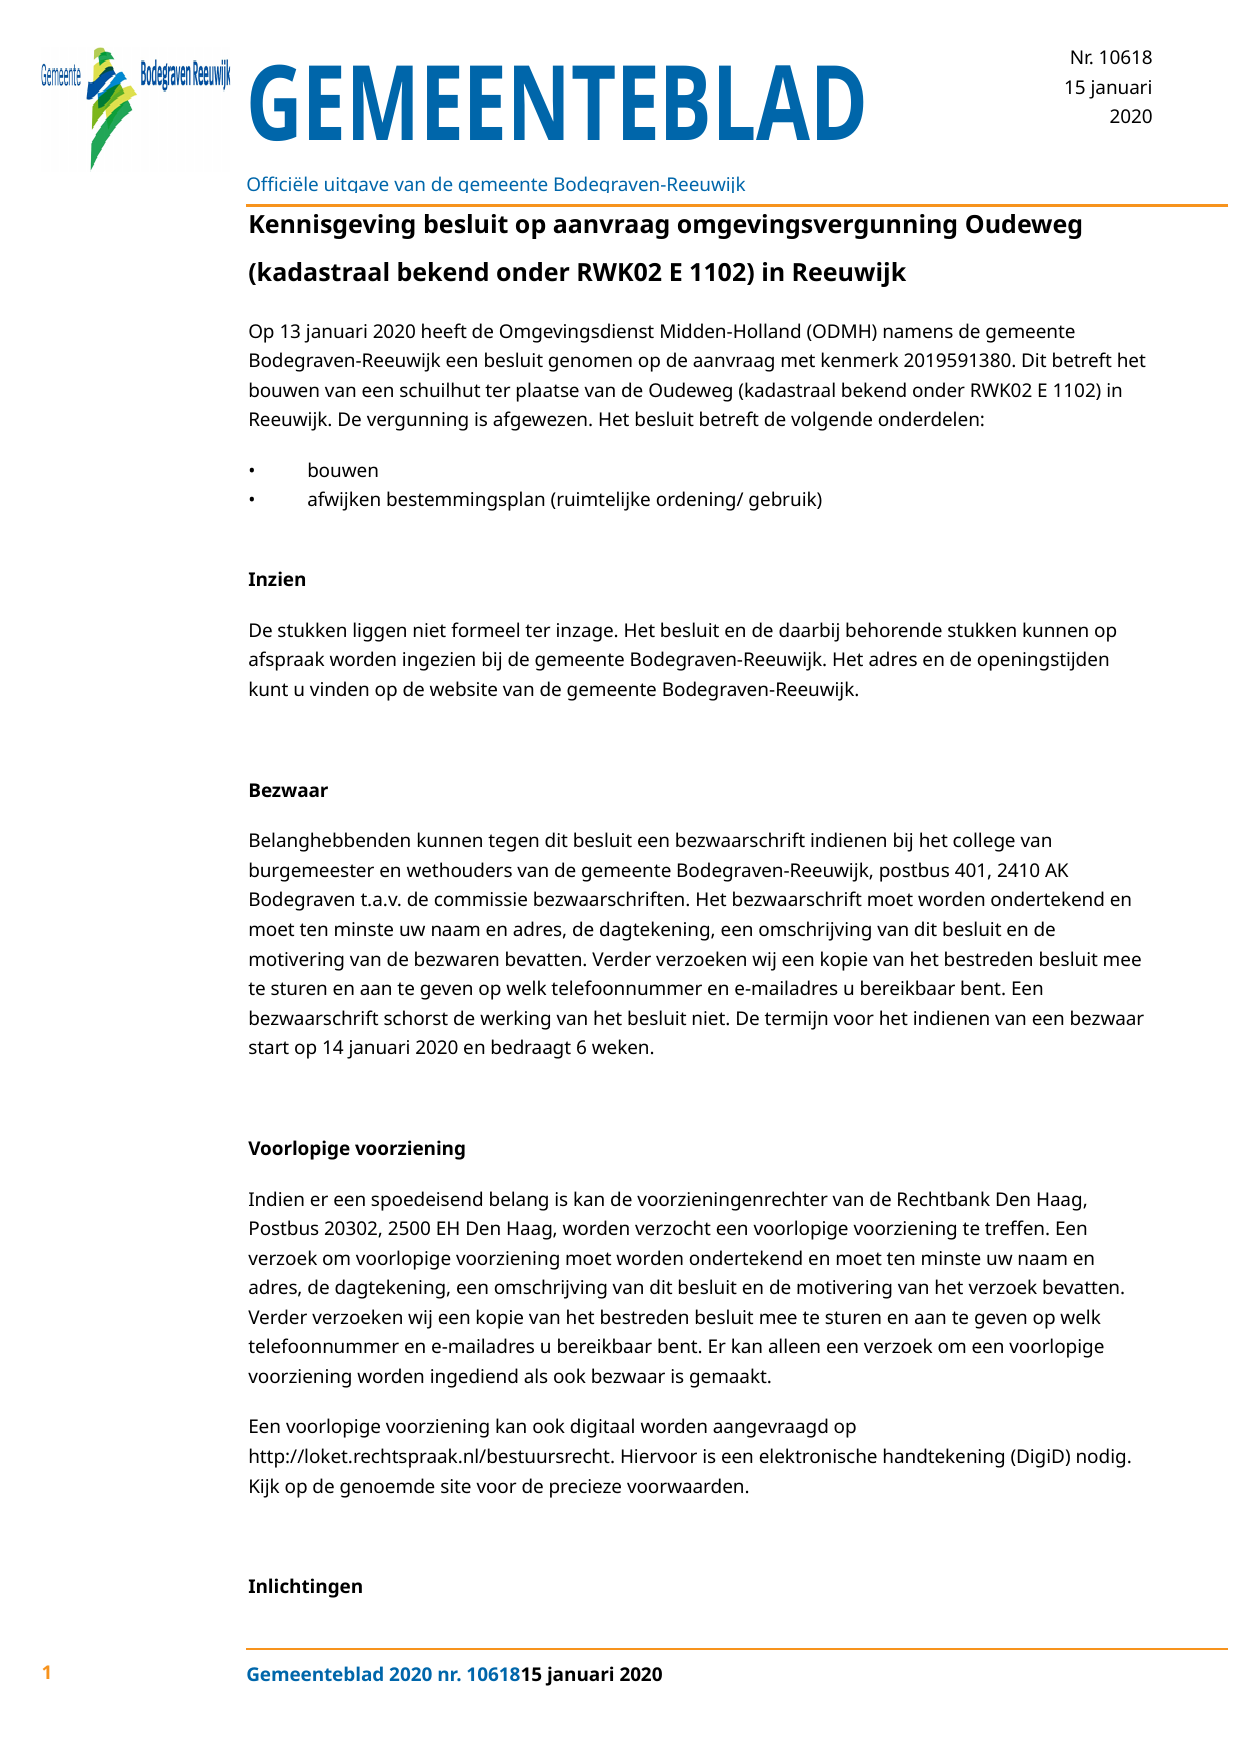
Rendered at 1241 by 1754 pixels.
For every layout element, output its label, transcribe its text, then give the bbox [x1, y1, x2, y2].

text Voorlopige voorziening [248, 1135, 1152, 1161]
text Op 13 januari 2020 heeft de Omgevingsdienst Midden-Holland (ODMH) namens de gemeente Bodegraven-Reeuwijk een besluit genomen op de aanvraag met kenmerk 2019591380. Dit betreft het bouwen van een schuilhut ter plaatse van de Oudeweg (kadastraal bekend onder RWK02 E 1102) in Reeuwijk. De vergunning is afgewezen. Het besluit betreft de volgende onderdelen: [248, 318, 1152, 432]
text Kennisgeving besluit op aanvraag omgevingsvergunning Oudeweg (kadastraal bekend onder RWK02 E 1102) in Reeuwijk [248, 207, 1152, 288]
text Een voorlopige voorziening kan ook digitaal worden aangevraagd op http://loket.rechtspraak.nl/bestuursrecht. Hiervoor is een elektronische handtekening (DigiD) nodig. Kijk op de genoemde site voor de precieze voorwaarden. [248, 1414, 1152, 1499]
text Belanghebbenden kunnen tegen dit besluit een bezwaarschrift indienen bij het college van burgemeester en wethouders van de gemeente Bodegraven-Reeuwijk, postbus 401, 2410 AK Bodegraven t.a.v. de commissie bezwaarschriften. Het bezwaarschrift moet worden ondertekend en moet ten minste uw naam en adres, de dagtekening, een omschrijving van dit besluit en de motivering van de bezwaren bevatten. Verder verzoeken wij een kopie van het bestreden besluit mee te sturen en aan te geven op welk telefoonnummer en e-mailadres u bereikbaar bent. Een bezwaarschrift schorst de werking van het besluit niet. De termijn voor het indienen van een bezwaar start op 14 januari 2020 en bedraagt 6 weken. [248, 827, 1152, 1060]
text Indien er een spoedeisend belang is kan de voorzieningenrechter van de Rechtbank Den Haag, Postbus 20302, 2500 EH Den Haag, worden verzocht een voorlopige voorziening te treffen. Een verzoek om voorlopige voorziening moet worden ondertekend en moet ten minste uw naam en adres, de dagtekening, een omschrijving van dit besluit en de motivering van het verzoek bevatten. Verder verzoeken wij een kopie van het bestreden besluit mee te sturen en aan te geven op welk telefoonnummer en e-mailadres u bereikbaar bent. Er kan alleen een verzoek om een voorlopige voorziening worden ingediend als ook bezwaar is gemaakt. [248, 1186, 1152, 1389]
list bouwen [248, 457, 1152, 483]
text Inzien [248, 567, 1152, 592]
text Bezwaar [248, 777, 1152, 803]
text De stukken liggen niet formeel ter inzage. Het besluit en de daarbij behorende stukken kunnen op afspraak worden ingezien bij de gemeente Bodegraven-Reeuwijk. Het adres en de openingstijden kunt u vinden op de website van de gemeente Bodegraven-Reeuwijk. [248, 617, 1152, 702]
list afwijken bestemmingsplan (ruimtelijke ordening/ gebruik) [248, 487, 1152, 512]
text Inlichtingen [248, 1574, 1152, 1599]
picture [41, 47, 231, 172]
